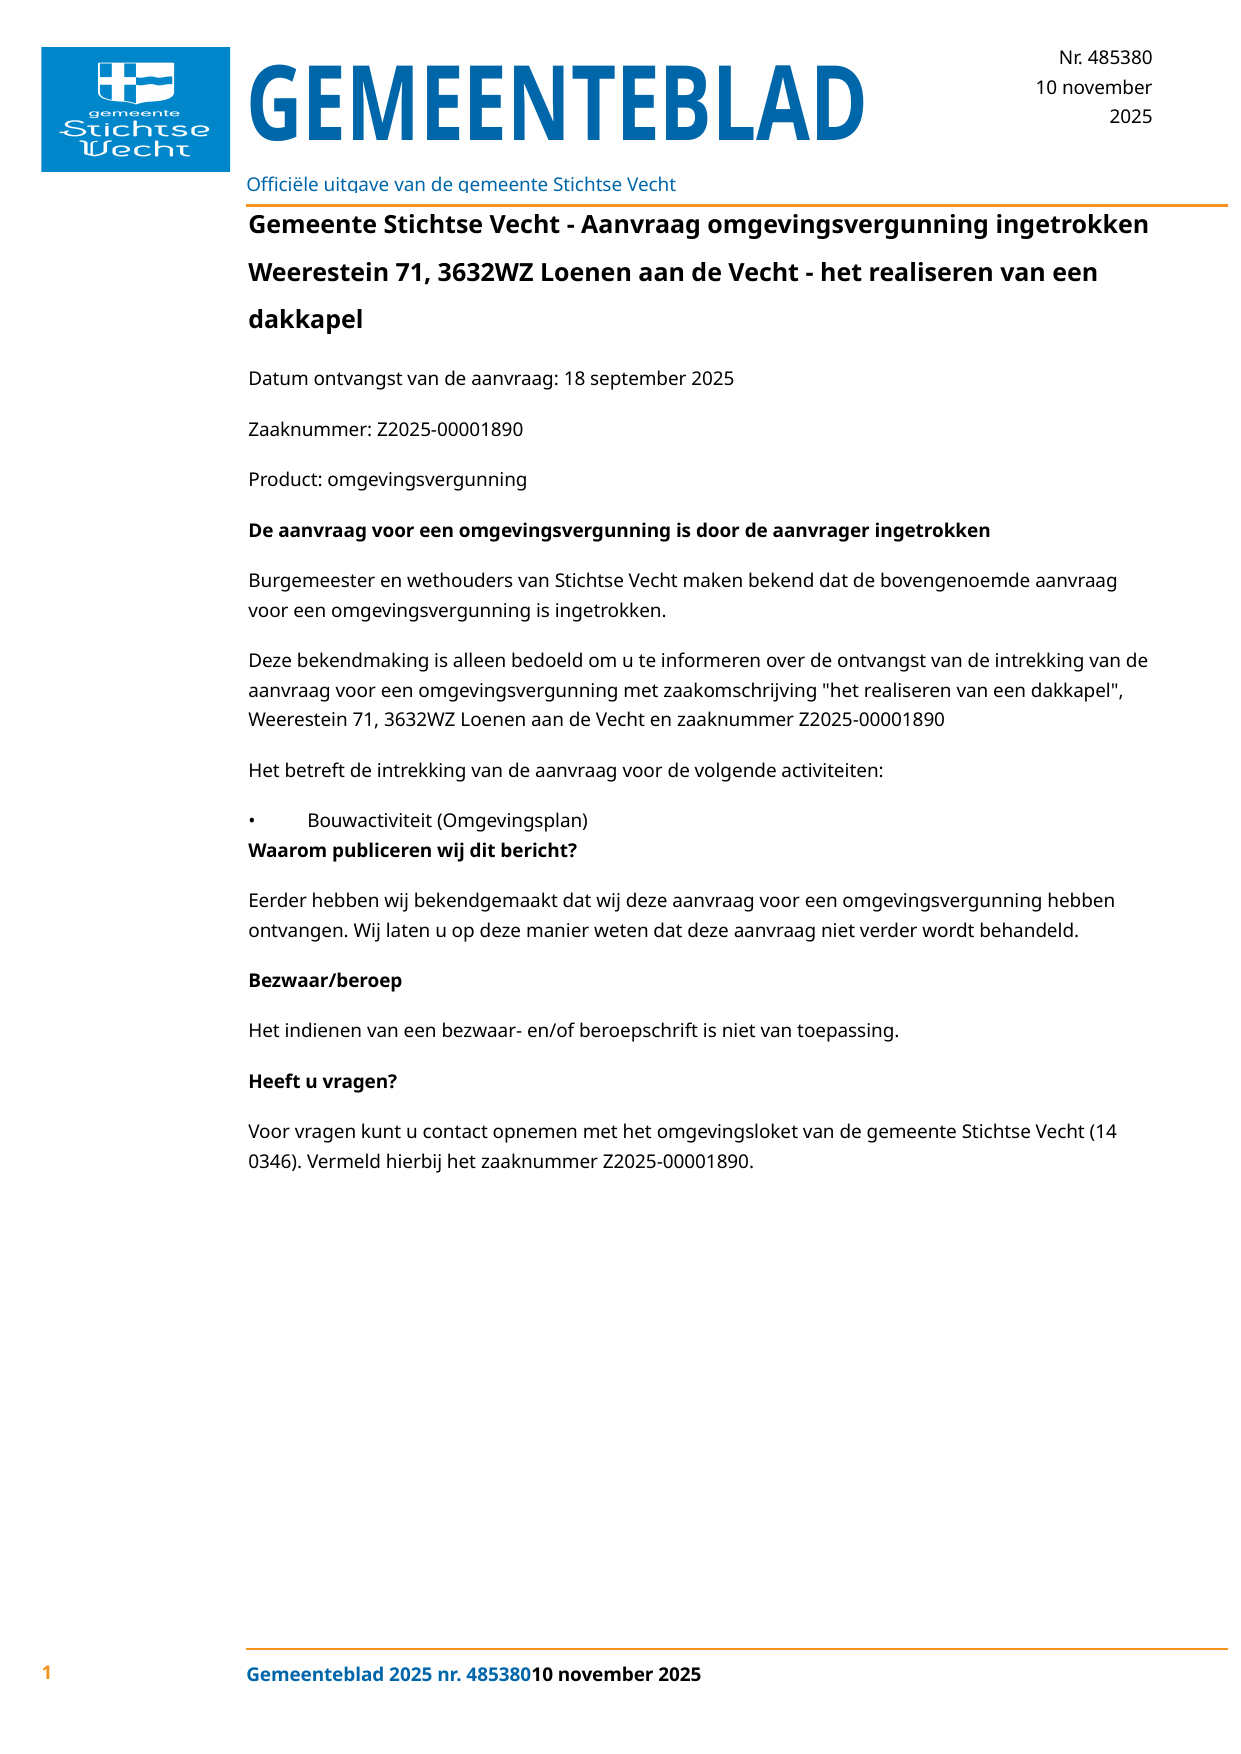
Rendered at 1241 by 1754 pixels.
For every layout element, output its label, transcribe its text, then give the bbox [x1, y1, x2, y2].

text Voor vragen kunt u contact opnemen met het omgevingsloket van de gemeente Stichtse Vecht (14 0346). Vermeld hierbij het zaaknummer Z2025-00001890. [248, 1118, 1152, 1174]
text De aanvraag voor een omgevingsvergunning is door de aanvrager ingetrokken [248, 517, 1152, 542]
picture [137, 63, 174, 103]
text Datum ontvangst van de aanvraag: 18 september 2025 [248, 366, 1152, 391]
text Gemeente Stichtse Vecht - Aanvraag omgevingsvergunning ingetrokken Weerestein 71, 3632WZ Loenen aan de Vecht - het realiseren van een dakkapel [248, 207, 1152, 336]
picture [99, 63, 135, 101]
list Bouwactiviteit (Omgevingsplan) [248, 807, 1152, 833]
text Het indienen van een bezwaar- en/of beroepschrift is niet van toepassing. [248, 1018, 1152, 1043]
text Product: omgevingsvergunning [248, 466, 1152, 492]
text Het betreft de intrekking van de aanvraag voor de volgende activiteiten: [248, 757, 1152, 782]
text Eerder hebben wij bekendgemaakt dat wij deze aanvraag voor een omgevingsvergunning hebben ontvangen. Wij laten u op deze manier weten dat deze aanvraag niet verder wordt behandeld. [248, 887, 1152, 942]
text Burgemeester en wethouders van Stichtse Vecht maken bekend dat de bovengenoemde aanvraag voor een omgevingsvergunning is ingetrokken. [248, 567, 1152, 622]
text Zaaknummer: Z2025-00001890 [248, 416, 1152, 442]
text Waarom publiceren wij dit bericht? [248, 837, 1152, 862]
text Bezwaar/beroep [248, 967, 1152, 993]
text Heeft u vragen? [248, 1068, 1152, 1094]
text Deze bekendmaking is alleen bedoeld om u te informeren over de ontvangst van de intrekking van de aanvraag voor een omgevingsvergunning met zaakomschrijving "het realiseren van een dakkapel", Weerestein 71, 3632WZ Loenen aan de Vecht en zaaknummer Z2025-00001890 [248, 647, 1152, 732]
